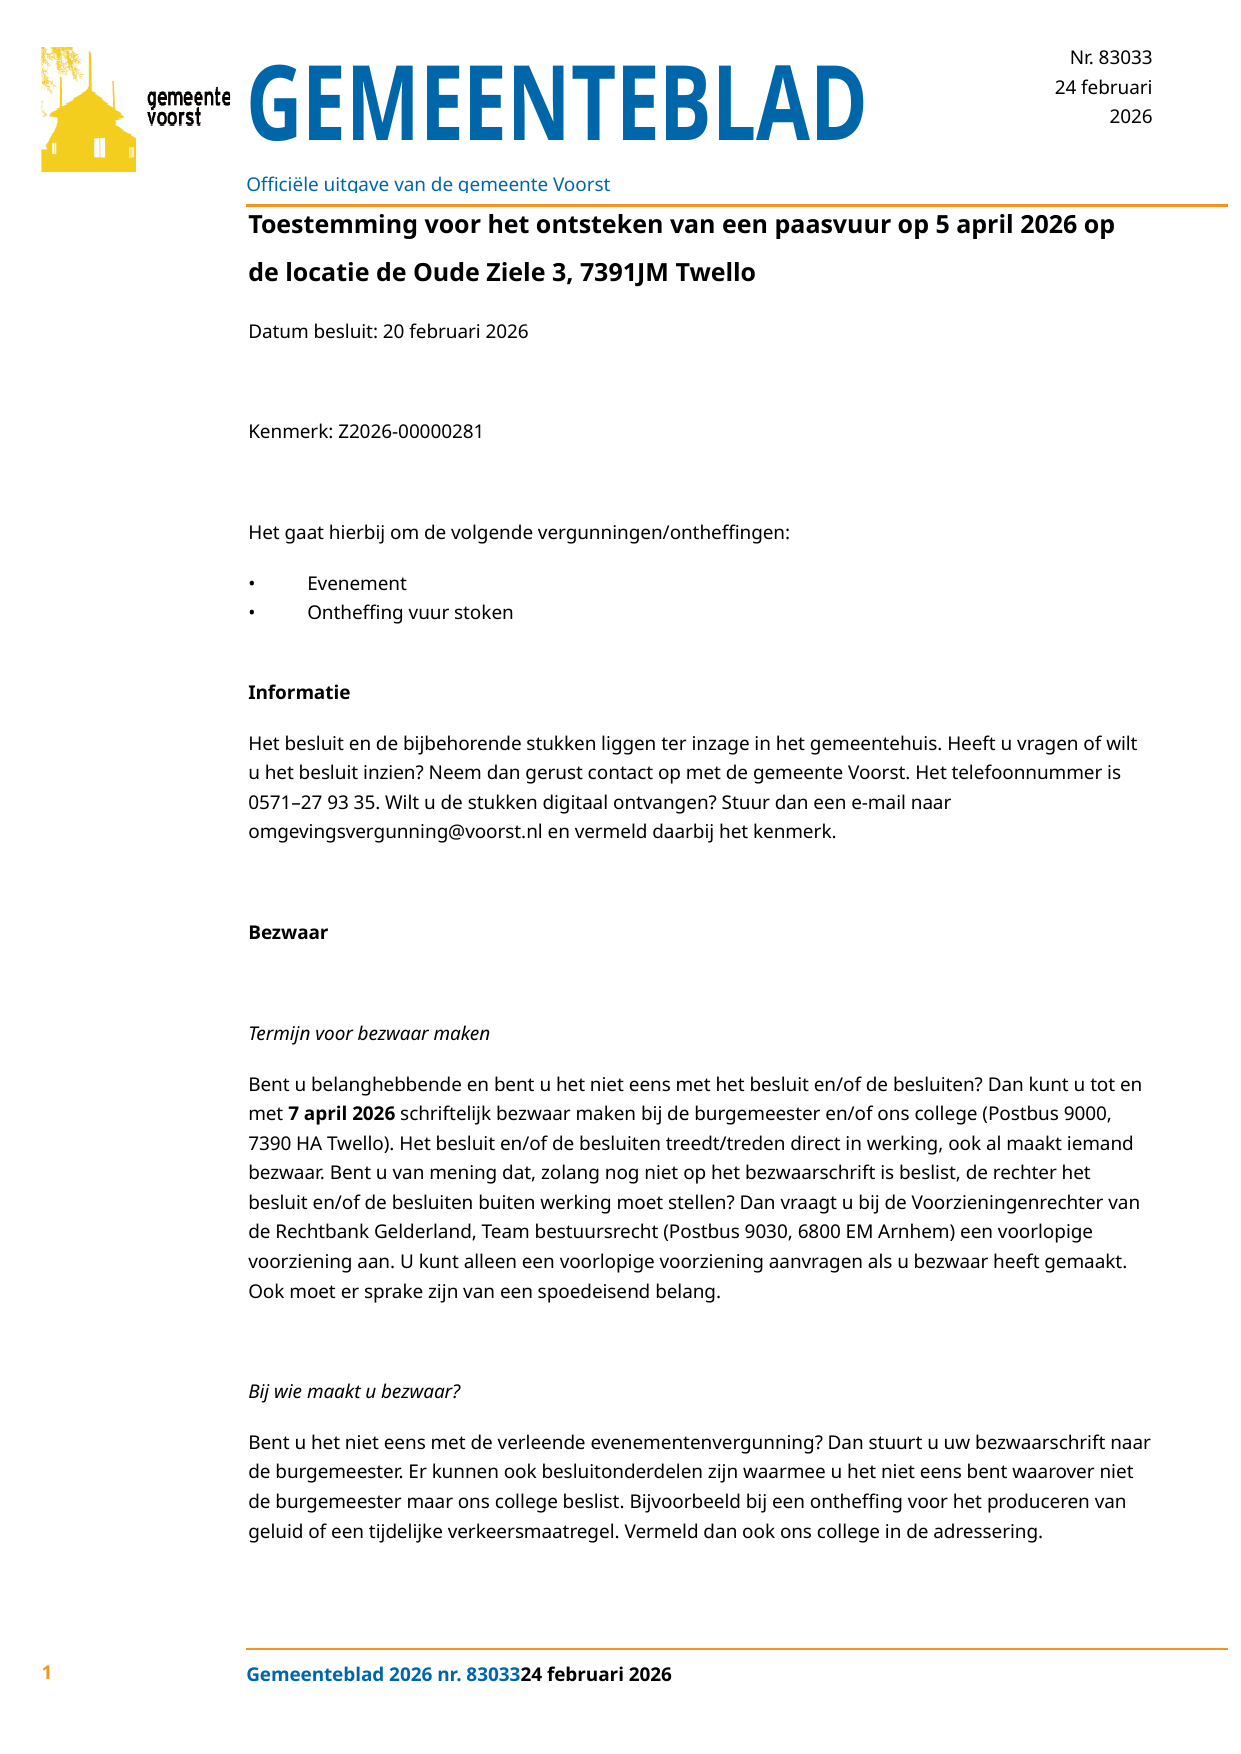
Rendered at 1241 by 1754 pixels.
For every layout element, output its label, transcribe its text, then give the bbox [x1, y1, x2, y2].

list Evenement [248, 570, 1152, 596]
picture [41, 47, 231, 172]
text Bezwaar [248, 919, 1152, 945]
text Het besluit en de bijbehorende stukken liggen ter inzage in het gemeentehuis. Heeft u vragen of wilt u het besluit inzien? Neem dan gerust contact op met de gemeente Voorst. Het telefoonnummer is 0571–27 93 35. Wilt u de stukken digitaal ontvangen? Stuur dan een e-mail naar omgevingsvergunning@voorst.nl en vermeld daarbij het kenmerk. [248, 730, 1152, 844]
text Informatie [248, 679, 1152, 705]
text Toestemming voor het ontsteken van een paasvuur op 5 april 2026 op de locatie de Oude Ziele 3, 7391JM Twello [248, 207, 1152, 288]
text Bent u het niet eens met de verleende evenementenvergunning? Dan stuurt u uw bezwaarschrift naar de burgemeester. Er kunnen ook besluitonderdelen zijn waarmee u het niet eens bent waarover niet de burgemeester maar ons college beslist. Bijvoorbeeld bij een ontheffing voor het produceren van geluid of een tijdelijke verkeersmaatregel. Vermeld dan ook ons college in de adressering. [248, 1429, 1152, 1544]
text Datum besluit: 20 februari 2026 [248, 318, 1152, 344]
text Termijn voor bezwaar maken [248, 1020, 1152, 1046]
text Bent u belanghebbende en bent u het niet eens met het besluit en/of de besluiten? Dan kunt u tot en met 7 april 2026 schriftelijk bezwaar maken bij de burgemeester en/of ons college (Postbus 9000, 7390 HA Twello). Het besluit en/of de besluiten treedt/treden direct in werking, ook al maakt iemand bezwaar. Bent u van mening dat, zolang nog niet op het bezwaarschrift is beslist, de rechter het besluit en/of de besluiten buiten werking moet stellen? Dan vraagt u bij de Voorzieningenrechter van de Rechtbank Gelderland, Team bestuursrecht (Postbus 9030, 6800 EM Arnhem) een voorlopige voorziening aan. U kunt alleen een voorlopige voorziening aanvragen als u bezwaar heeft gemaakt. Ook moet er sprake zijn van een spoedeisend belang. [248, 1071, 1152, 1304]
list Ontheffing vuur stoken [248, 599, 1152, 625]
text Kenmerk: Z2026-00000281 [248, 419, 1152, 444]
text Het gaat hierbij om de volgende vergunningen/ontheffingen: [248, 519, 1152, 545]
text Bij wie maakt u bezwaar? [248, 1379, 1152, 1404]
